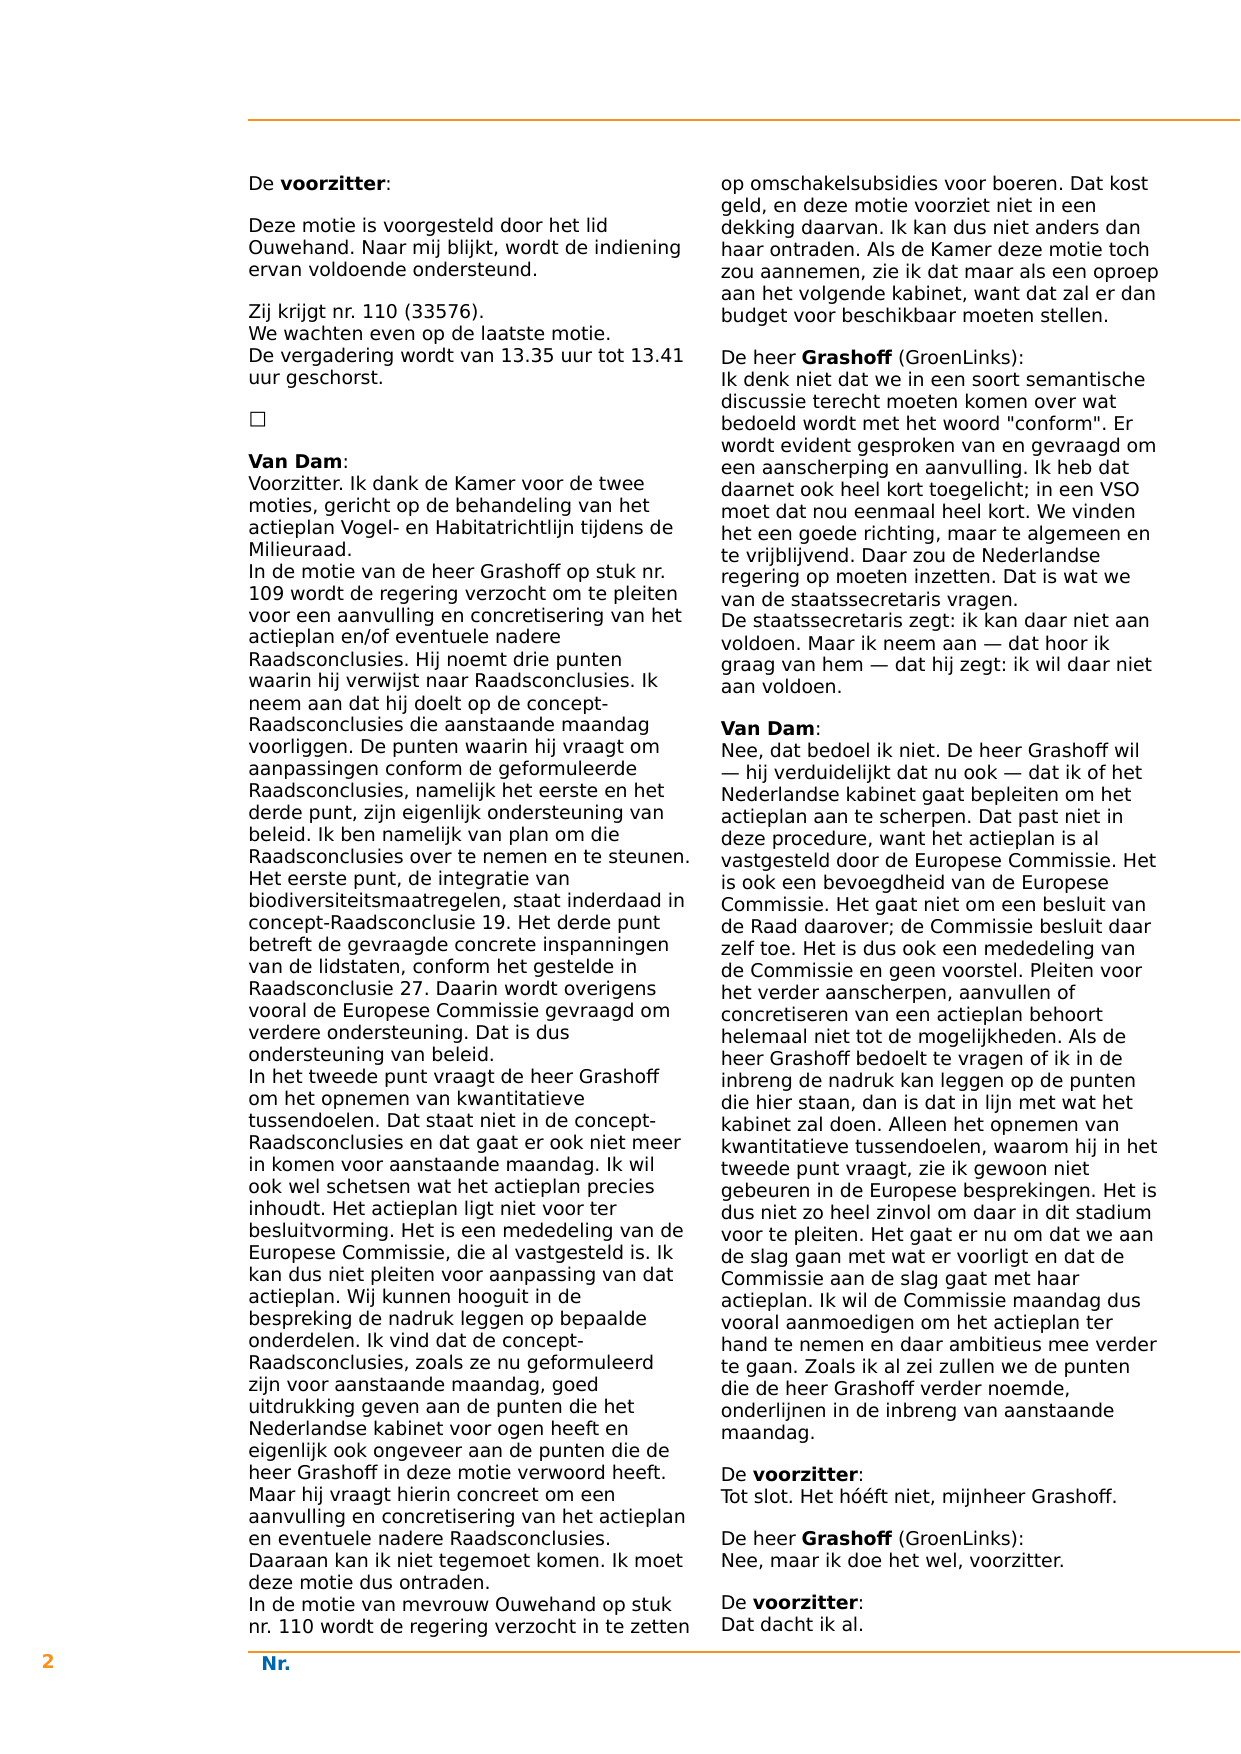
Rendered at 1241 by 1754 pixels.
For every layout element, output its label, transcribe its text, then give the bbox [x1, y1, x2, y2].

text In het tweede punt vraagt de heer Grashoff om het opnemen van kwantitatieve tussendoelen. Dat staat niet in de concept-Raadsconclusies en dat gaat er ook niet meer in komen voor aanstaande maandag. Ik wil ook wel schetsen wat het actieplan precies inhoudt. Het actieplan ligt niet voor ter besluitvorming. Het is een mededeling van de Europese Commissie, die al vastgesteld is. Ik kan dus niet pleiten voor aanpassing van dat actieplan. Wij kunnen hooguit in de bespreking de nadruk leggen op bepaalde onderdelen. Ik vind dat de concept-Raadsconclusies, zoals ze nu geformuleerd zijn voor aanstaande maandag, goed uitdrukking geven aan de punten die het Nederlandse kabinet voor ogen heeft en eigenlijk ook ongeveer aan de punten die de heer Grashoff in deze motie verwoord heeft. Maar hij vraagt hierin concreet om een aanvulling en concretisering van het actieplan en eventuele nadere Raadsconclusies. Daaraan kan ik niet tegemoet komen. Ik moet deze motie dus ontraden. [248, 1066, 691, 1593]
text De heer Grashoff (GroenLinks): [721, 347, 1163, 369]
text Nee, maar ik doe het wel, voorzitter. [721, 1549, 1163, 1572]
text Tot slot. Het hóéft niet, mijnheer Grashoff. [721, 1486, 1163, 1508]
text Voorzitter. Ik dank de Kamer voor de twee moties, gericht op de behandeling van het actieplan Vogel- en Habitatrichtlijn tijdens de Milieuraad. [248, 473, 691, 561]
text op omschakelsubsidies voor boeren. Dat kost geld, en deze motie voorziet niet in een dekking daarvan. Ik kan dus niet anders dan haar ontraden. Als de Kamer deze motie toch zou aannemen, zie ik dat maar als een oproep aan het volgende kabinet, want dat zal er dan budget voor beschikbaar moeten stellen. [721, 173, 1163, 327]
text In de motie van de heer Grashoff op stuk nr. 109 wordt de regering verzocht om te pleiten voor een aanvulling en concretisering van het actieplan en/of eventuele nadere Raadsconclusies. Hij noemt drie punten waarin hij verwijst naar Raadsconclusies. Ik neem aan dat hij doelt op de concept-Raadsconclusies die aanstaande maandag voorliggen. De punten waarin hij vraagt om aanpassingen conform de geformuleerde Raadsconclusies, namelijk het eerste en het derde punt, zijn eigenlijk ondersteuning van beleid. Ik ben namelijk van plan om die Raadsconclusies over te nemen en te steunen. Het eerste punt, de integratie van biodiversiteitsmaatregelen, staat inderdaad in concept-Raadsconclusie 19. Het derde punt betreft de gevraagde concrete inspanningen van de lidstaten, conform het gestelde in Raadsconclusie 27. Daarin wordt overigens vooral de Europese Commissie gevraagd om verdere ondersteuning. Dat is dus ondersteuning van beleid. [248, 561, 691, 1066]
text Deze motie is voorgesteld door het lid Ouwehand. Naar mij blijkt, wordt de indiening ervan voldoende ondersteund. [248, 215, 691, 281]
text Dat dacht ik al. [721, 1613, 1163, 1636]
text Van Dam: [721, 718, 1163, 740]
text De voorzitter: [721, 1592, 1163, 1613]
text De voorzitter: [721, 1464, 1163, 1486]
text Ik denk niet dat we in een soort semantische discussie terecht moeten komen over wat bedoeld wordt met het woord "conform". Er wordt evident gesproken van en gevraagd om een aanscherping en aanvulling. Ik heb dat daarnet ook heel kort toegelicht; in een VSO moet dat nou eenmaal heel kort. We vinden het een goede richting, maar te algemeen en te vrijblijvend. Daar zou de Nederlandse regering op moeten inzetten. Dat is wat we van de staatssecretaris vragen. [721, 369, 1163, 610]
text In de motie van mevrouw Ouwehand op stuk nr. 110 wordt de regering verzocht in te zetten [248, 1593, 691, 1637]
text Van Dam: [248, 451, 691, 473]
text De vergadering wordt van 13.35 uur tot 13.41 uur geschorst. [248, 345, 691, 389]
text De voorzitter: [248, 173, 691, 195]
text ⬜ [248, 409, 691, 431]
text De staatssecretaris zegt: ik kan daar niet aan voldoen. Maar ik neem aan — dat hoor ik graag van hem — dat hij zegt: ik wil daar niet aan voldoen. [721, 610, 1163, 698]
text De heer Grashoff (GroenLinks): [721, 1528, 1163, 1549]
text Zij krijgt nr. 110 (33576). [248, 301, 691, 323]
text We wachten even op de laatste motie. [248, 323, 691, 345]
text Nee, dat bedoel ik niet. De heer Grashoff wil — hij verduidelijkt dat nu ook — dat ik of het Nederlandse kabinet gaat bepleiten om het actieplan aan te scherpen. Dat past niet in deze procedure, want het actieplan is al vastgesteld door de Europese Commissie. Het is ook een bevoegdheid van de Europese Commissie. Het gaat niet om een besluit van de Raad daarover; de Commissie besluit daar zelf toe. Het is dus ook een mededeling van de Commissie en geen voorstel. Pleiten voor het verder aanscherpen, aanvullen of concretiseren van een actieplan behoort helemaal niet tot de mogelijkheden. Als de heer Grashoff bedoelt te vragen of ik in de inbreng de nadruk kan leggen op de punten die hier staan, dan is dat in lijn met wat het kabinet zal doen. Alleen het opnemen van kwantitatieve tussendoelen, waarom hij in het tweede punt vraagt, zie ik gewoon niet gebeuren in de Europese besprekingen. Het is dus niet zo heel zinvol om daar in dit stadium voor te pleiten. Het gaat er nu om dat we aan de slag gaan met wat er voorligt en dat de Commissie aan de slag gaat met haar actieplan. Ik wil de Commissie maandag dus vooral aanmoedigen om het actieplan ter hand te nemen en daar ambitieus mee verder te gaan. Zoals ik al zei zullen we de punten die de heer Grashoff verder noemde, onderlijnen in de inbreng van aanstaande maandag. [721, 740, 1163, 1444]
